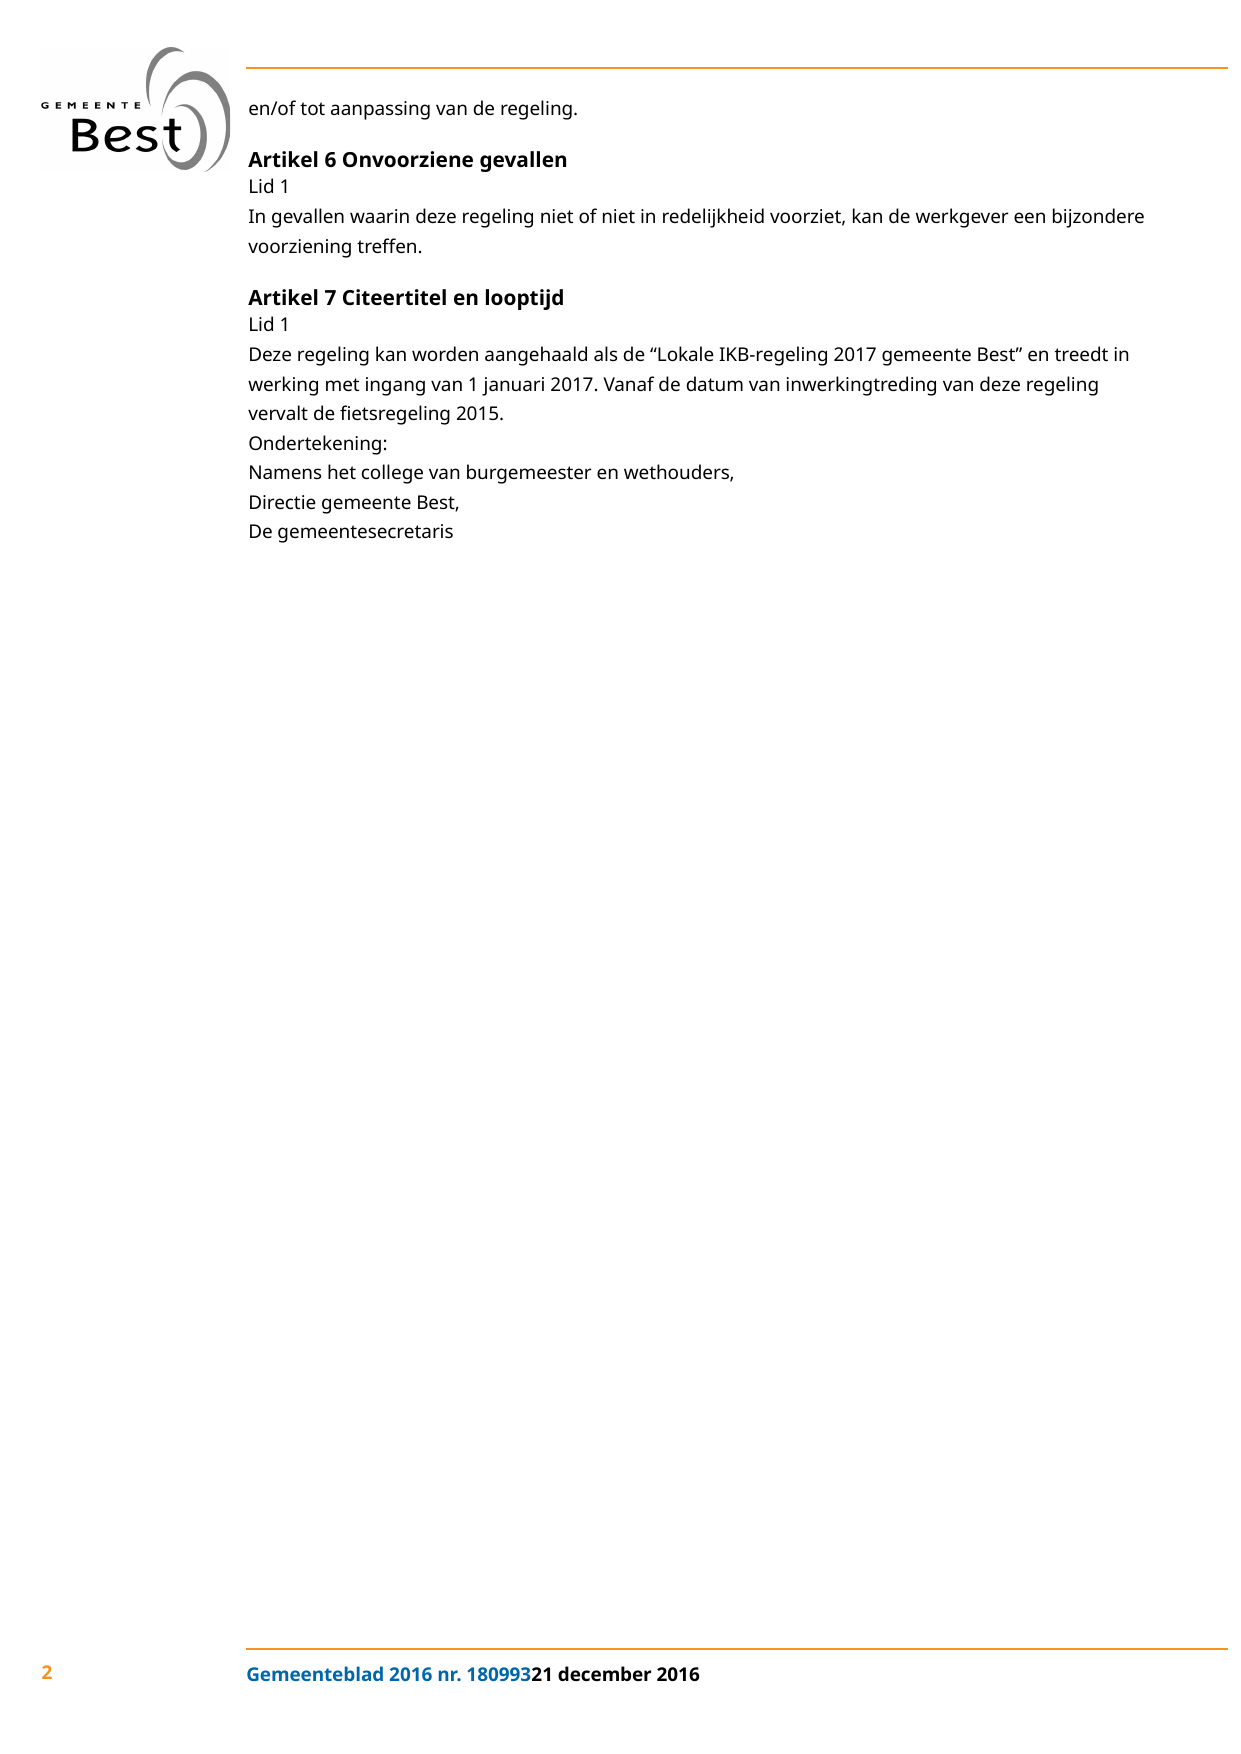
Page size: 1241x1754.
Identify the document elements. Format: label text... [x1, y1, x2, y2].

text Namens het college van burgemeester en wethouders, [248, 459, 1152, 485]
text Deze regeling kan worden aangehaald als de “Lokale IKB-regeling 2017 gemeente Best” en treedt in werking met ingang van 1 januari 2017. Vanaf de datum van inwerkingtreding van deze regeling vervalt de fietsregeling 2015. [248, 341, 1152, 426]
text en/of tot aanpassing van de regeling. [248, 95, 1152, 121]
text Artikel 6 Onvoorziene gevallen [248, 145, 1152, 174]
text Lid 1 [248, 174, 1152, 199]
text De gemeentesecretaris [248, 519, 1152, 544]
text Artikel 7 Citeertitel en looptijd [248, 283, 1152, 312]
text Ondertekening: [248, 430, 1152, 456]
picture [41, 47, 231, 172]
text Directie gemeente Best, [248, 489, 1152, 515]
text Lid 1 [248, 312, 1152, 337]
text In gevallen waarin deze regeling niet of niet in redelijkheid voorziet, kan de werkgever een bijzondere voorziening treffen. [248, 203, 1152, 258]
